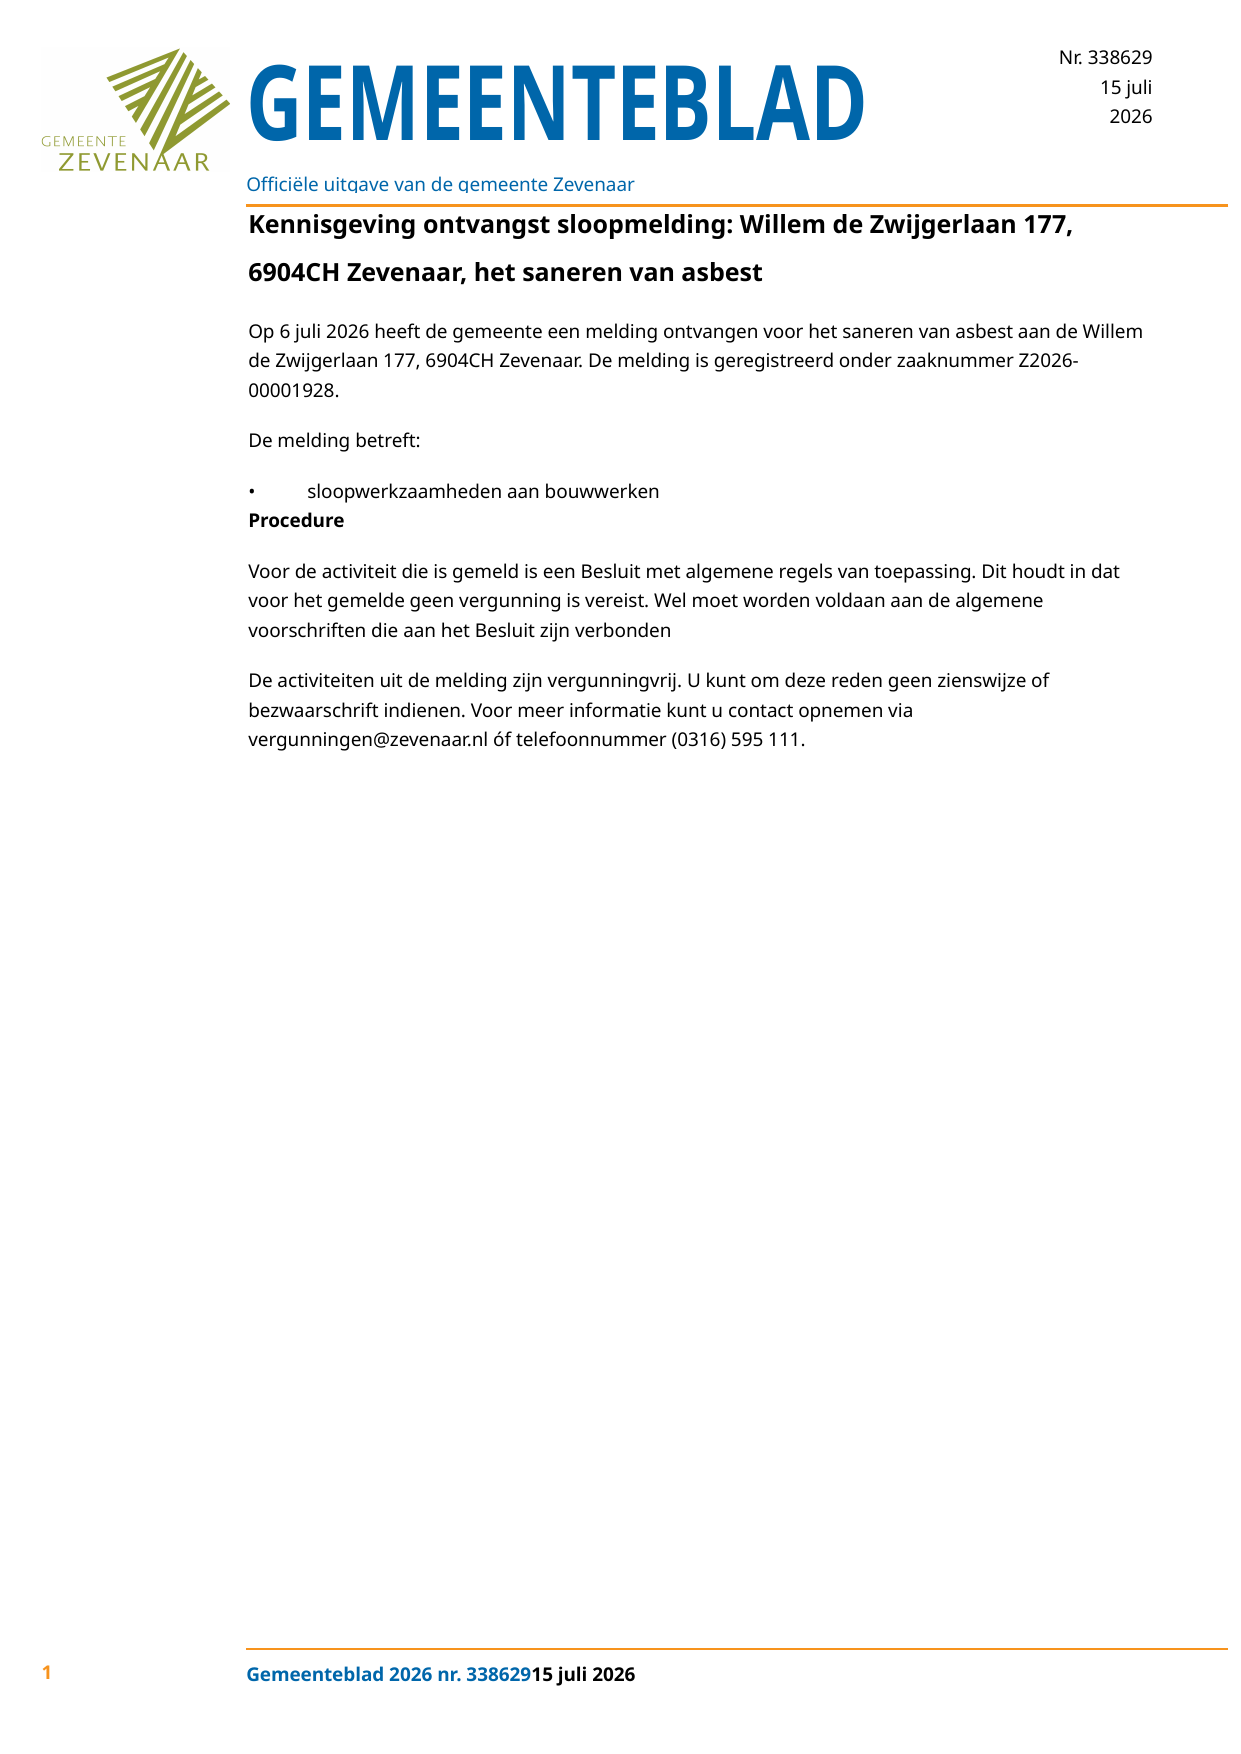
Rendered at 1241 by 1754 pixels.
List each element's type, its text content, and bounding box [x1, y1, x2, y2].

picture [41, 47, 231, 172]
text De activiteiten uit de melding zijn vergunningvrij. U kunt om deze reden geen zienswijze of bezwaarschrift indienen. Voor meer informatie kunt u contact opnemen via vergunningen@zevenaar.nl óf telefoonnummer (0316) 595 111. [248, 667, 1152, 752]
text Voor de activiteit die is gemeld is een Besluit met algemene regels van toepassing. Dit houdt in dat voor het gemelde geen vergunning is vereist. Wel moet worden voldaan aan de algemene voorschriften die aan het Besluit zijn verbonden [248, 558, 1152, 643]
text Op 6 juli 2026 heeft de gemeente een melding ontvangen voor het saneren van asbest aan de Willem de Zwijgerlaan 177, 6904CH Zevenaar. De melding is geregistreerd onder zaaknummer Z2026-00001928. [248, 318, 1152, 403]
text Procedure [248, 507, 1152, 533]
text Kennisgeving ontvangst sloopmelding: Willem de Zwijgerlaan 177, 6904CH Zevenaar, het saneren van asbest [248, 207, 1152, 288]
list sloopwerkzaamheden aan bouwwerken [248, 478, 1152, 504]
text De melding betreft: [248, 427, 1152, 453]
